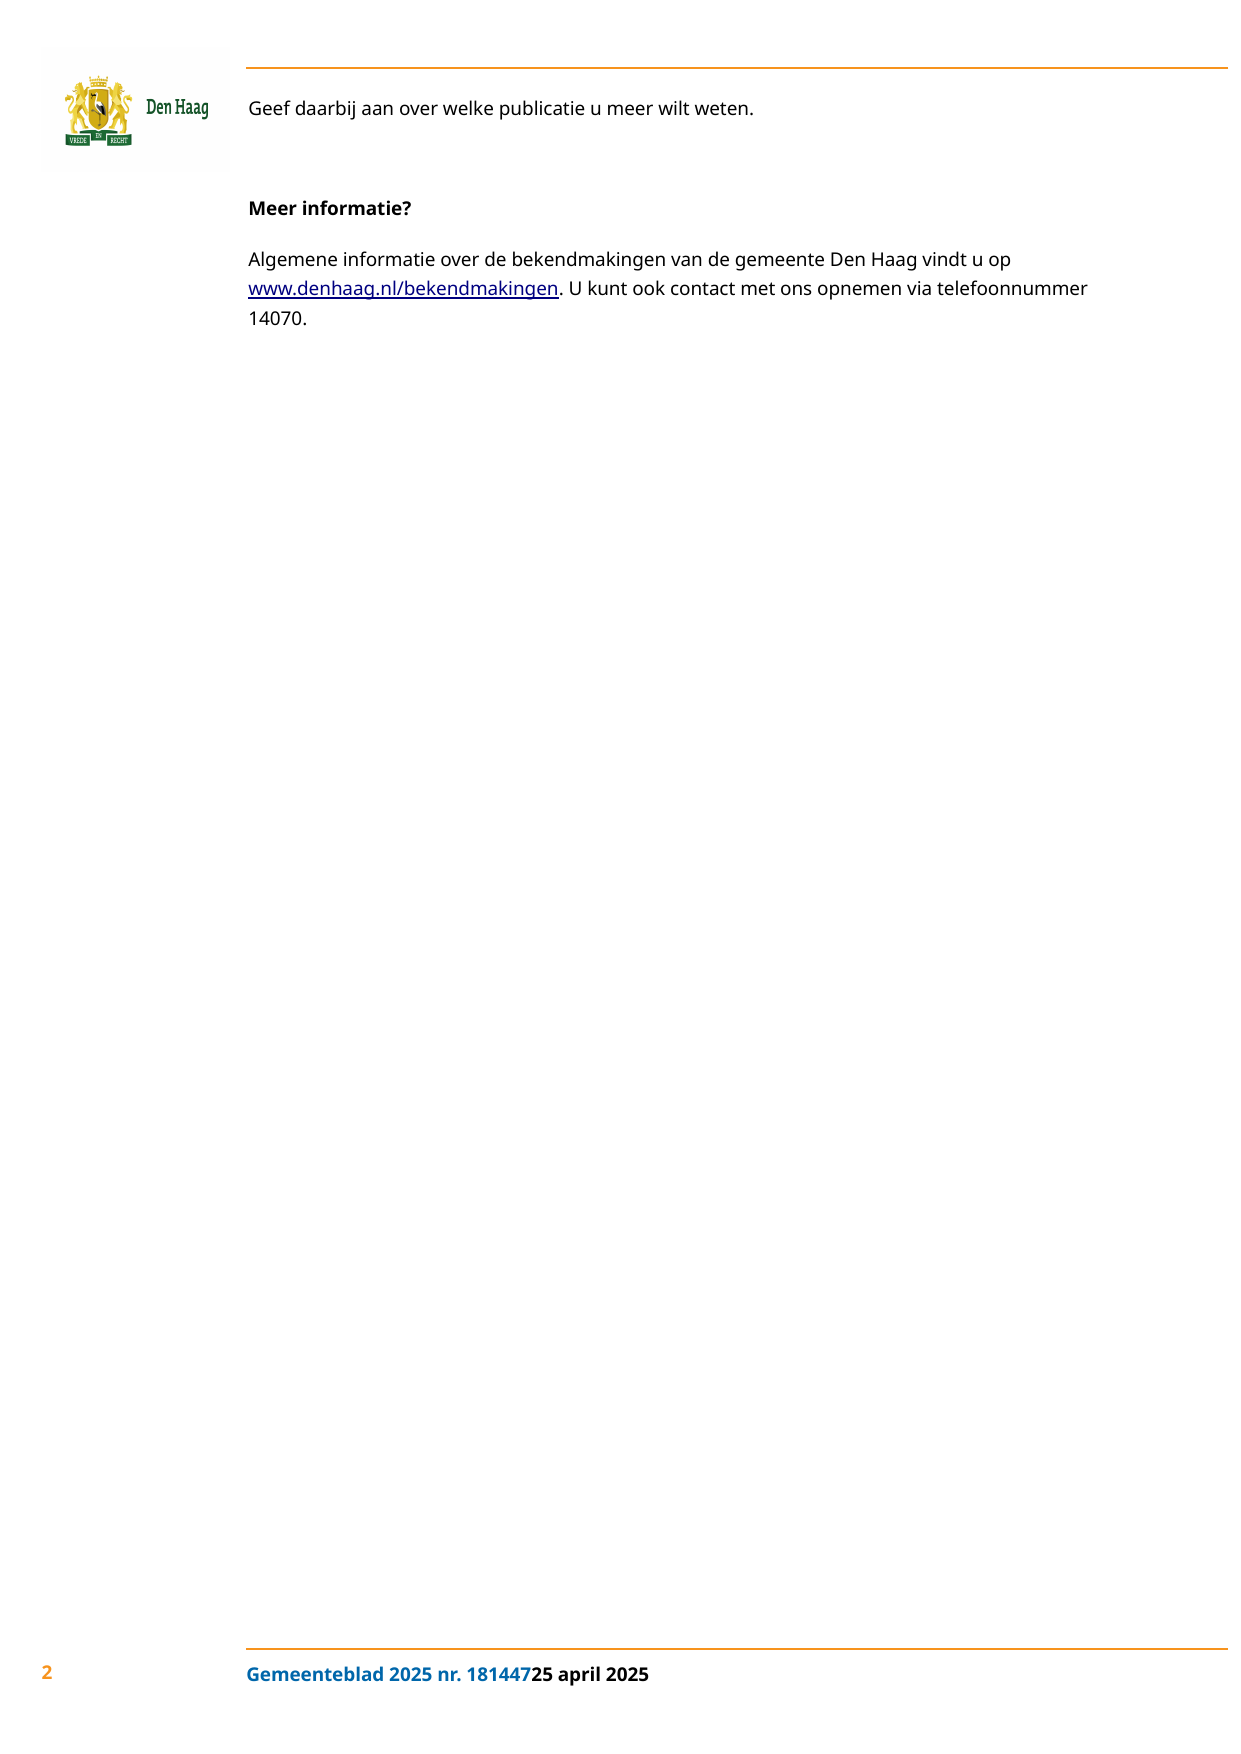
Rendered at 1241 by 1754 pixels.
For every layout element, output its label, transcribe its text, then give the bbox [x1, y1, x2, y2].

text Meer informatie? [248, 196, 1152, 221]
picture [41, 47, 231, 172]
text Geef daarbij aan over welke publicatie u meer wilt weten. [248, 95, 1152, 121]
text Algemene informatie over de bekendmakingen van de gemeente Den Haag vindt u op www.denhaag.nl/bekendmakingen. U kunt ook contact met ons opnemen via telefoonnummer 14070. [248, 246, 1152, 331]
